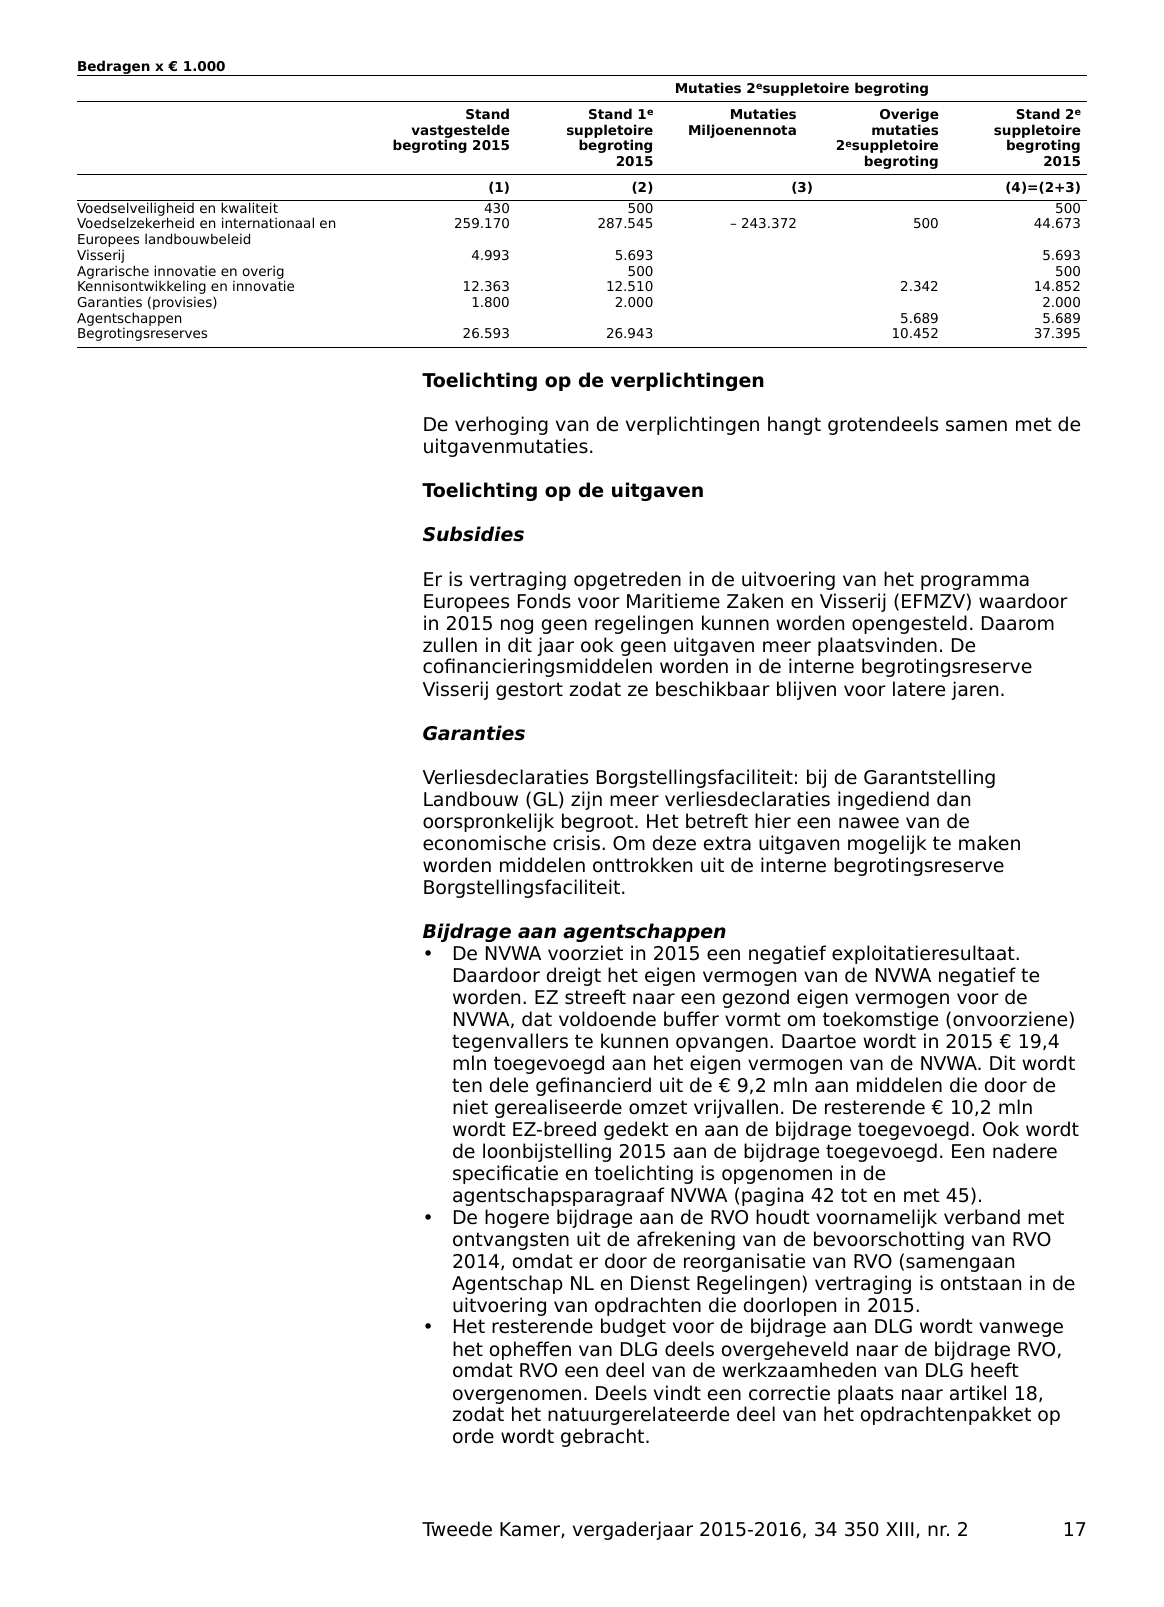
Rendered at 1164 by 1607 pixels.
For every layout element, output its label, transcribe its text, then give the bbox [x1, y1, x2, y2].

table_cell 2.342 [803, 279, 944, 295]
table_cell [803, 248, 944, 263]
subtitle Toelichting op de verplichtingen [422, 370, 1087, 392]
table_cell 4.993 [357, 248, 516, 263]
text • De hogere bijdrage aan de RVO houdt voornamelijk verband met ontvangsten uit de afrekening van de bevoorschotting van RVO 2014, omdat er door de reorganisatie van RVO (samengaan Agentschap NL en Dienst Regelingen) vertraging is ontstaan in de uitvoering van opdrachten die doorlopen in 2015. [422, 1207, 1087, 1316]
table_cell [659, 201, 802, 216]
table_cell 1.800 [357, 295, 516, 311]
subtitle Toelichting op de uitgaven [422, 480, 1087, 502]
table_cell [516, 76, 659, 101]
table_cell 500 [945, 201, 1087, 216]
table_cell [77, 76, 357, 101]
subtitle Subsidies [422, 524, 1087, 546]
text • De NVWA voorziet in 2015 een negatief exploitatieresultaat. Daardoor dreigt het eigen vermogen van de NVWA negatief te worden. EZ streeft naar een gezond eigen vermogen voor de NVWA, dat voldoende buffer vormt om toekomstige (onvoorziene) tegenvallers te kunnen opvangen. Daartoe wordt in 2015 € 19,4 mln toegevoegd aan het eigen vermogen van de NVWA. Dit wordt ten dele gefinancierd uit de € 9,2 mln aan middelen die door de niet gerealiseerde omzet vrijvallen. De resterende € 10,2 mln wordt EZ-breed gedekt en aan de bijdrage toegevoegd. Ook wordt de loonbijstelling 2015 aan de bijdrage toegevoegd. Een nadere specificatie en toelichting is opgenomen in de agentschapsparagraaf NVWA (pagina 42 tot en met 45). [422, 943, 1087, 1207]
table_cell [77, 175, 357, 200]
table_cell Agrarische innovatie en overig [77, 263, 357, 279]
table_header Bedragen x € 1.000 [77, 59, 1087, 75]
table_cell Garanties (provisies) [77, 295, 357, 311]
table_cell – 243.372 [659, 216, 802, 248]
table_cell 37.395 [945, 326, 1087, 347]
table_cell [77, 102, 357, 174]
table_cell 44.673 [945, 216, 1087, 248]
table_cell 2.000 [945, 295, 1087, 311]
text Verliesdeclaraties Borgstellingsfaciliteit: bij de Garantstelling Landbouw (GL) zijn meer verliesdeclaraties ingediend dan oorspronkelijk begroot. Het betreft hier een nawee van de economische crisis. Om deze extra uitgaven mogelijk te maken worden middelen onttrokken uit de interne begrotingsreserve Borgstellingsfaciliteit. [422, 767, 1087, 899]
text De verhoging van de verplichtingen hangt grotendeels samen met de uitgavenmutaties. [422, 414, 1087, 458]
table_cell Mutaties Miljoenennota [659, 102, 802, 174]
table_cell 26.593 [357, 326, 516, 347]
table_cell 2.000 [516, 295, 659, 311]
table_cell 10.452 [803, 326, 944, 347]
table_cell [803, 263, 944, 279]
table_cell 259.170 [357, 216, 516, 248]
table_cell [803, 295, 944, 311]
table_cell [659, 326, 802, 347]
table_cell 12.510 [516, 279, 659, 295]
table_cell (2) [516, 175, 659, 200]
table_cell [357, 263, 516, 279]
table_cell [659, 311, 802, 326]
table_cell Stand vastgestelde begroting 2015 [357, 102, 516, 174]
table_cell 500 [803, 216, 944, 248]
table_cell Visserij [77, 248, 357, 263]
table_cell Stand 1e suppletoire begroting 2015 [516, 102, 659, 174]
subtitle Garanties [422, 723, 1087, 744]
table_cell (4)=(2+3) [945, 175, 1087, 200]
table_cell [516, 311, 659, 326]
table_cell Voedselveiligheid en kwaliteit [77, 201, 357, 216]
table_cell Overige mutaties 2esuppletoire begroting [803, 102, 944, 174]
table_cell 12.363 [357, 279, 516, 295]
table_cell [803, 201, 944, 216]
table_cell 500 [945, 263, 1087, 279]
table_cell Stand 2e suppletoire begroting 2015 [945, 102, 1087, 174]
table_cell [659, 295, 802, 311]
table_cell 26.943 [516, 326, 659, 347]
table_cell [357, 76, 516, 101]
table_cell 500 [516, 201, 659, 216]
table_cell [659, 263, 802, 279]
text Er is vertraging opgetreden in de uitvoering van het programma Europees Fonds voor Maritieme Zaken en Visserij (EFMZV) waardoor in 2015 nog geen regelingen kunnen worden opengesteld. Daarom zullen in dit jaar ook geen uitgaven meer plaatsvinden. De cofinancieringsmiddelen worden in de interne begrotingsreserve Visserij gestort zodat ze beschikbaar blijven voor latere jaren. [422, 568, 1087, 700]
table_cell 5.689 [945, 311, 1087, 326]
table_cell [659, 248, 802, 263]
table_cell (3) [659, 175, 944, 200]
table_cell 5.693 [945, 248, 1087, 263]
text • Het resterende budget voor de bijdrage aan DLG wordt vanwege het opheffen van DLG deels overgeheveld naar de bijdrage RVO, omdat RVO een deel van de werkzaamheden van DLG heeft overgenomen. Deels vindt een correctie plaats naar artikel 18, zodat het natuurgerelateerde deel van het opdrachtenpakket op orde wordt gebracht. [422, 1316, 1087, 1448]
table_cell 5.689 [803, 311, 944, 326]
table_cell 14.852 [945, 279, 1087, 295]
table_cell 287.545 [516, 216, 659, 248]
table_cell [659, 279, 802, 295]
table_cell Mutaties 2esuppletoire begroting [659, 76, 944, 101]
table_cell Begrotingsreserves [77, 326, 357, 347]
table_cell 430 [357, 201, 516, 216]
table_cell (1) [357, 175, 516, 200]
table_cell Voedselzekerheid en internationaal en Europees landbouwbeleid [77, 216, 357, 248]
table_cell Kennisontwikkeling en innovatie [77, 279, 357, 295]
table_cell [357, 311, 516, 326]
table_cell 500 [516, 263, 659, 279]
table_cell Agentschappen [77, 311, 357, 326]
table_cell 5.693 [516, 248, 659, 263]
subtitle Bijdrage aan agentschappen [422, 921, 1087, 943]
table_cell [945, 76, 1087, 101]
